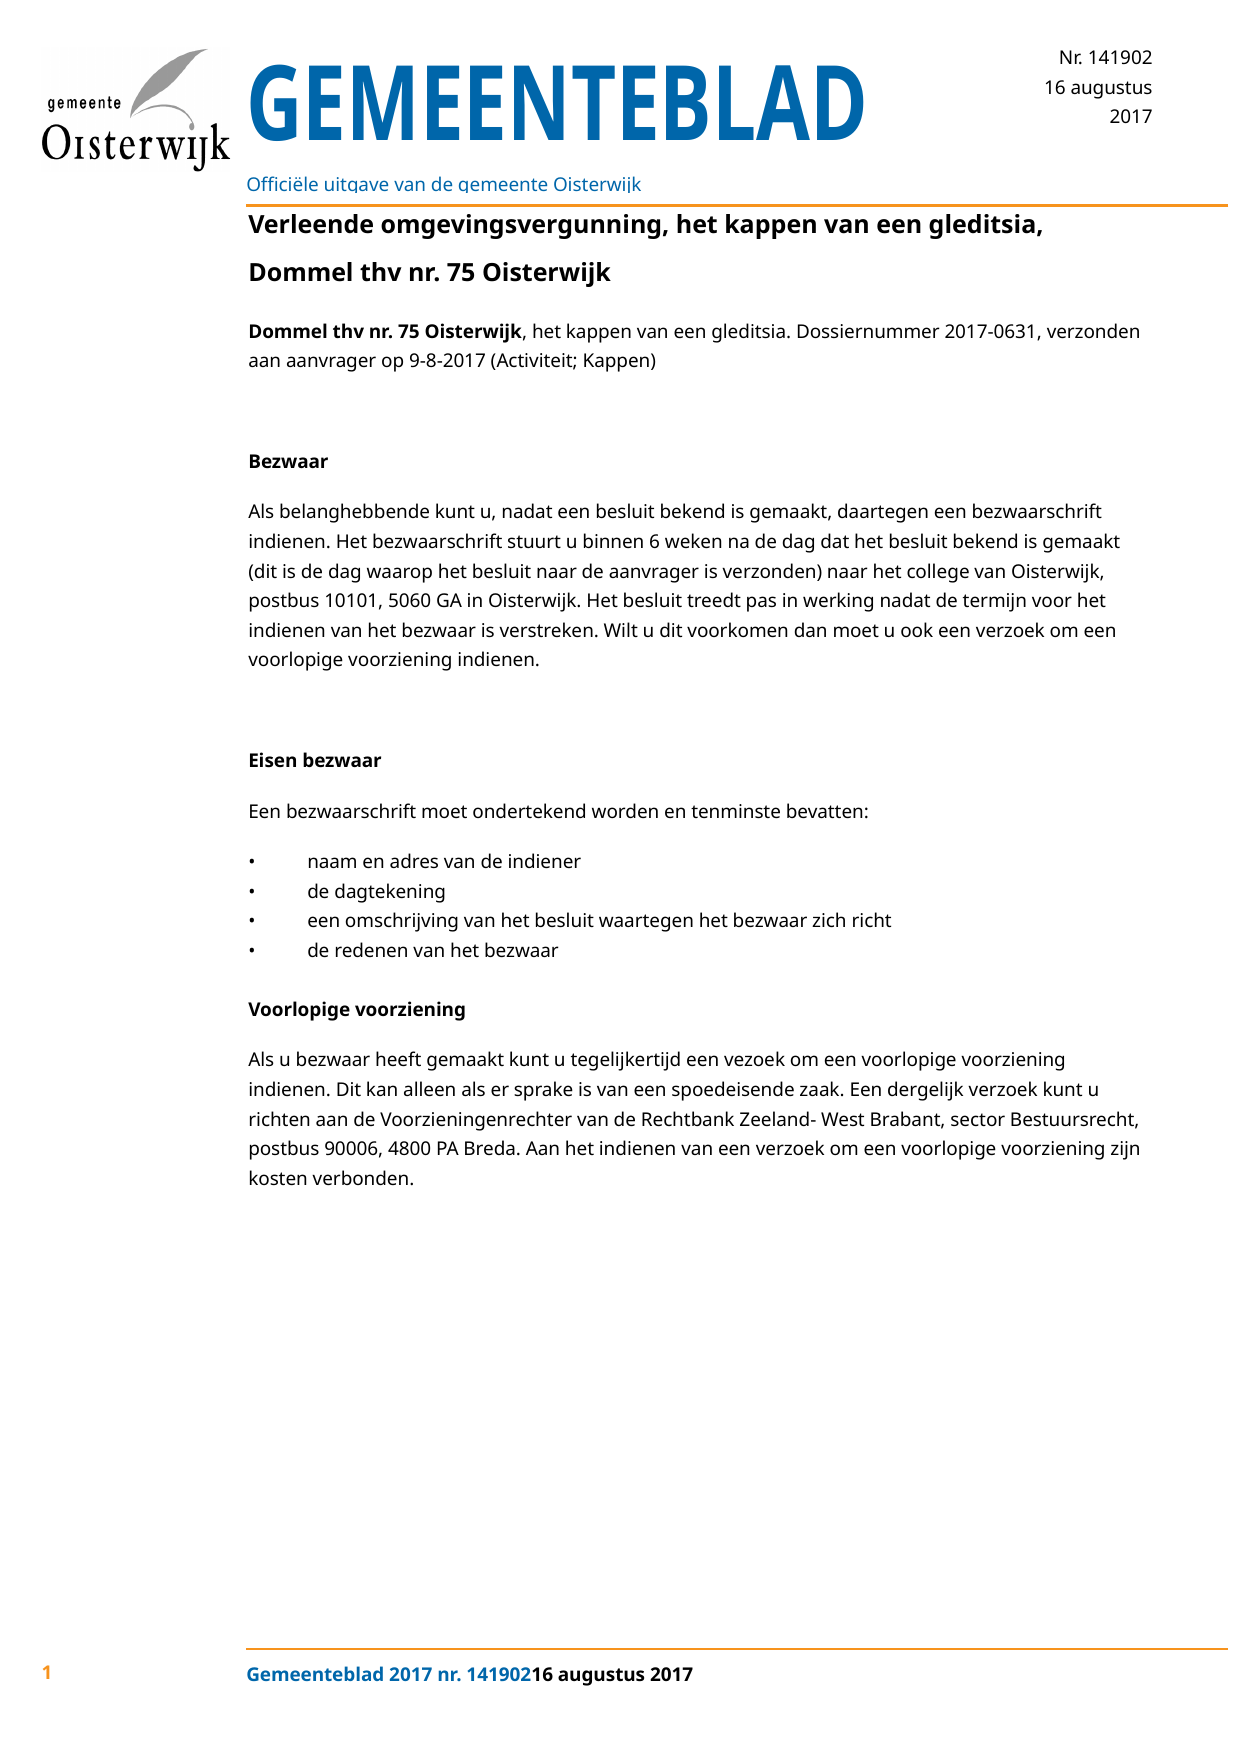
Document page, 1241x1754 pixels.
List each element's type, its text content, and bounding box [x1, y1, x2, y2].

list naam en adres van de indiener [248, 848, 1152, 874]
text Een bezwaarschrift moet ondertekend worden en tenminste bevatten: [248, 798, 1152, 824]
text Als belanghebbende kunt u, nadat een besluit bekend is gemaakt, daartegen een bezwaarschrift indienen. Het bezwaarschrift stuurt u binnen 6 weken na de dag dat het besluit bekend is gemaakt (dit is de dag waarop het besluit naar de aanvrager is verzonden) naar het college van Oisterwijk, postbus 10101, 5060 GA in Oisterwijk. Het besluit treedt pas in werking nadat de termijn voor het indienen van het bezwaar is verstreken. Wilt u dit voorkomen dan moet u ook een verzoek om een voorlopige voorziening indienen. [248, 499, 1152, 672]
text Eisen bezwaar [248, 747, 1152, 773]
text Bezwaar [248, 448, 1152, 474]
list de dagtekening [248, 878, 1152, 904]
text Voorlopige voorziening [248, 996, 1152, 1022]
list een omschrijving van het besluit waartegen het bezwaar zich richt [248, 907, 1152, 933]
list de redenen van het bezwaar [248, 937, 1152, 963]
text Verleende omgevingsvergunning, het kappen van een gleditsia, Dommel thv nr. 75 Oisterwijk [248, 207, 1152, 288]
text Dommel thv nr. 75 Oisterwijk, het kappen van een gleditsia. Dossiernummer 2017-0631, verzonden aan aanvrager op 9-8-2017 (Activiteit; Kappen) [248, 318, 1152, 373]
picture [41, 47, 231, 172]
text Als u bezwaar heeft gemaakt kunt u tegelijkertijd een vezoek om een voorlopige voorziening indienen. Dit kan alleen als er sprake is van een spoedeisende zaak. Een dergelijk verzoek kunt u richten aan de Voorzieningenrechter van de Rechtbank Zeeland- West Brabant, sector Bestuursrecht, postbus 90006, 4800 PA Breda. Aan het indienen van een verzoek om een voorlopige voorziening zijn kosten verbonden. [248, 1047, 1152, 1191]
